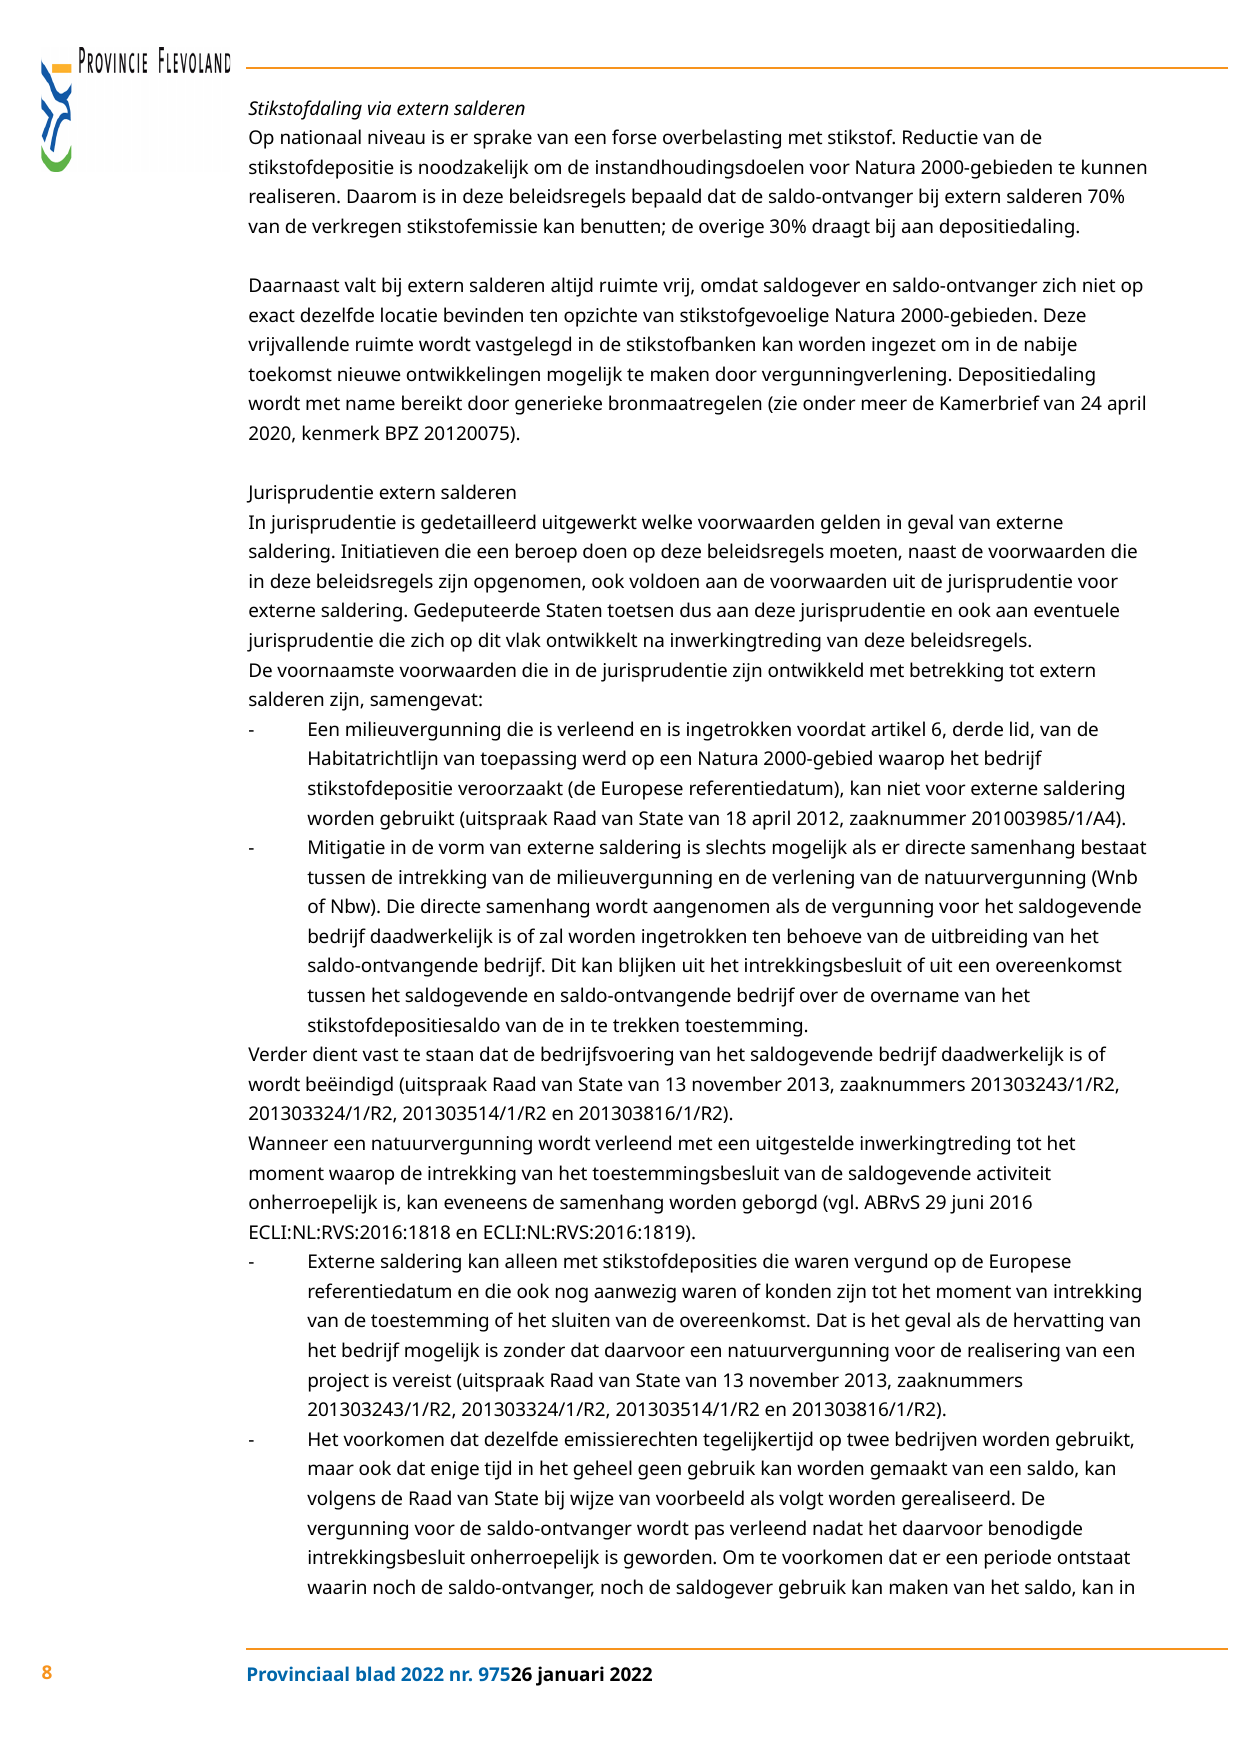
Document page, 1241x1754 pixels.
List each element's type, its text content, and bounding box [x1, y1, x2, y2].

text De voornaamste voorwaarden die in de jurisprudentie zijn ontwikkeld met betrekking tot extern salderen zijn, samengevat: [248, 657, 1152, 712]
picture [41, 47, 231, 172]
text Op nationaal niveau is er sprake van een forse overbelasting met stikstof. Reductie van de stikstofdepositie is noodzakelijk om de instandhoudingsdoelen voor Natura 2000-gebieden te kunnen realiseren. Daarom is in deze beleidsregels bepaald dat de saldo-ontvanger bij extern salderen 70% van de verkregen stikstofemissie kan benutten; de overige 30% draagt bij aan depositiedaling. [248, 124, 1152, 239]
list Externe saldering kan alleen met stikstofdeposities die waren vergund op de Europese referentiedatum en die ook nog aanwezig waren of konden zijn tot het moment van intrekking van de toestemming of het sluiten van de overeenkomst. Dat is het geval als de hervatting van het bedrijf mogelijk is zonder dat daarvoor een natuurvergunning voor de realisering van een project is vereist (uitspraak Raad van State van 13 november 2013, zaaknummers 201303243/1/R2, 201303324/1/R2, 201303514/1/R2 en 201303816/1/R2). [248, 1248, 1152, 1422]
text Daarnaast valt bij extern salderen altijd ruimte vrij, omdat saldogever en saldo-ontvanger zich niet op exact dezelfde locatie bevinden ten opzichte van stikstofgevoelige Natura 2000-gebieden. Deze vrijvallende ruimte wordt vastgelegd in de stikstofbanken kan worden ingezet om in de nabije toekomst nieuwe ontwikkelingen mogelijk te maken door vergunningverlening. Depositiedaling wordt met name bereikt door generieke bronmaatregelen (zie onder meer de Kamerbrief van 24 april 2020, kenmerk BPZ 20120075). [248, 272, 1152, 446]
text Wanneer een natuurvergunning wordt verleend met een uitgestelde inwerkingtreding tot het moment waarop de intrekking van het toestemmingsbesluit van de saldogevende activiteit onherroepelijk is, kan eveneens de samenhang worden geborgd (vgl. ABRvS 29 juni 2016 ECLI:NL:RVS:2016:1818 en ECLI:NL:RVS:2016:1819). [248, 1130, 1152, 1245]
text Jurisprudentie extern salderen [248, 479, 1152, 505]
list Een milieuvergunning die is verleend en is ingetrokken voordat artikel 6, derde lid, van de Habitatrichtlijn van toepassing werd op een Natura 2000-gebied waarop het bedrijf stikstofdepositie veroorzaakt (de Europese referentiedatum), kan niet voor externe saldering worden gebruikt (uitspraak Raad van State van 18 april 2012, zaaknummer 201003985/1/A4). [248, 716, 1152, 831]
text Stikstofdaling via extern salderen [248, 95, 1152, 121]
text In jurisprudentie is gedetailleerd uitgewerkt welke voorwaarden gelden in geval van externe saldering. Initiatieven die een beroep doen op deze beleidsregels moeten, naast de voorwaarden die in deze beleidsregels zijn opgenomen, ook voldoen aan de voorwaarden uit de jurisprudentie voor externe saldering. Gedeputeerde Staten toetsen dus aan deze jurisprudentie en ook aan eventuele jurisprudentie die zich op dit vlak ontwikkelt na inwerkingtreding van deze beleidsregels. [248, 509, 1152, 653]
text Verder dient vast te staan dat de bedrijfsvoering van het saldogevende bedrijf daadwerkelijk is of wordt beëindigd (uitspraak Raad van State van 13 november 2013, zaaknummers 201303243/1/R2, 201303324/1/R2, 201303514/1/R2 en 201303816/1/R2). [248, 1041, 1152, 1126]
list Mitigatie in de vorm van externe saldering is slechts mogelijk als er directe samenhang bestaat tussen de intrekking van de milieuvergunning en de verlening van de natuurvergunning (Wnb of Nbw). Die directe samenhang wordt aangenomen als de vergunning voor het saldogevende bedrijf daadwerkelijk is of zal worden ingetrokken ten behoeve van de uitbreiding van het saldo-ontvangende bedrijf. Dit kan blijken uit het intrekkingsbesluit of uit een overeenkomst tussen het saldogevende en saldo-ontvangende bedrijf over de overname van het stikstofdepositiesaldo van de in te trekken toestemming. [248, 834, 1152, 1038]
list Het voorkomen dat dezelfde emissierechten tegelijkertijd op twee bedrijven worden gebruikt, maar ook dat enige tijd in het geheel geen gebruik kan worden gemaakt van een saldo, kan volgens de Raad van State bij wijze van voorbeeld als volgt worden gerealiseerd. De vergunning voor de saldo-ontvanger wordt pas verleend nadat het daarvoor benodigde intrekkingsbesluit onherroepelijk is geworden. Om te voorkomen dat er een periode ontstaat waarin noch de saldo-ontvanger, noch de saldogever gebruik kan maken van het saldo, kan in [248, 1426, 1152, 1600]
